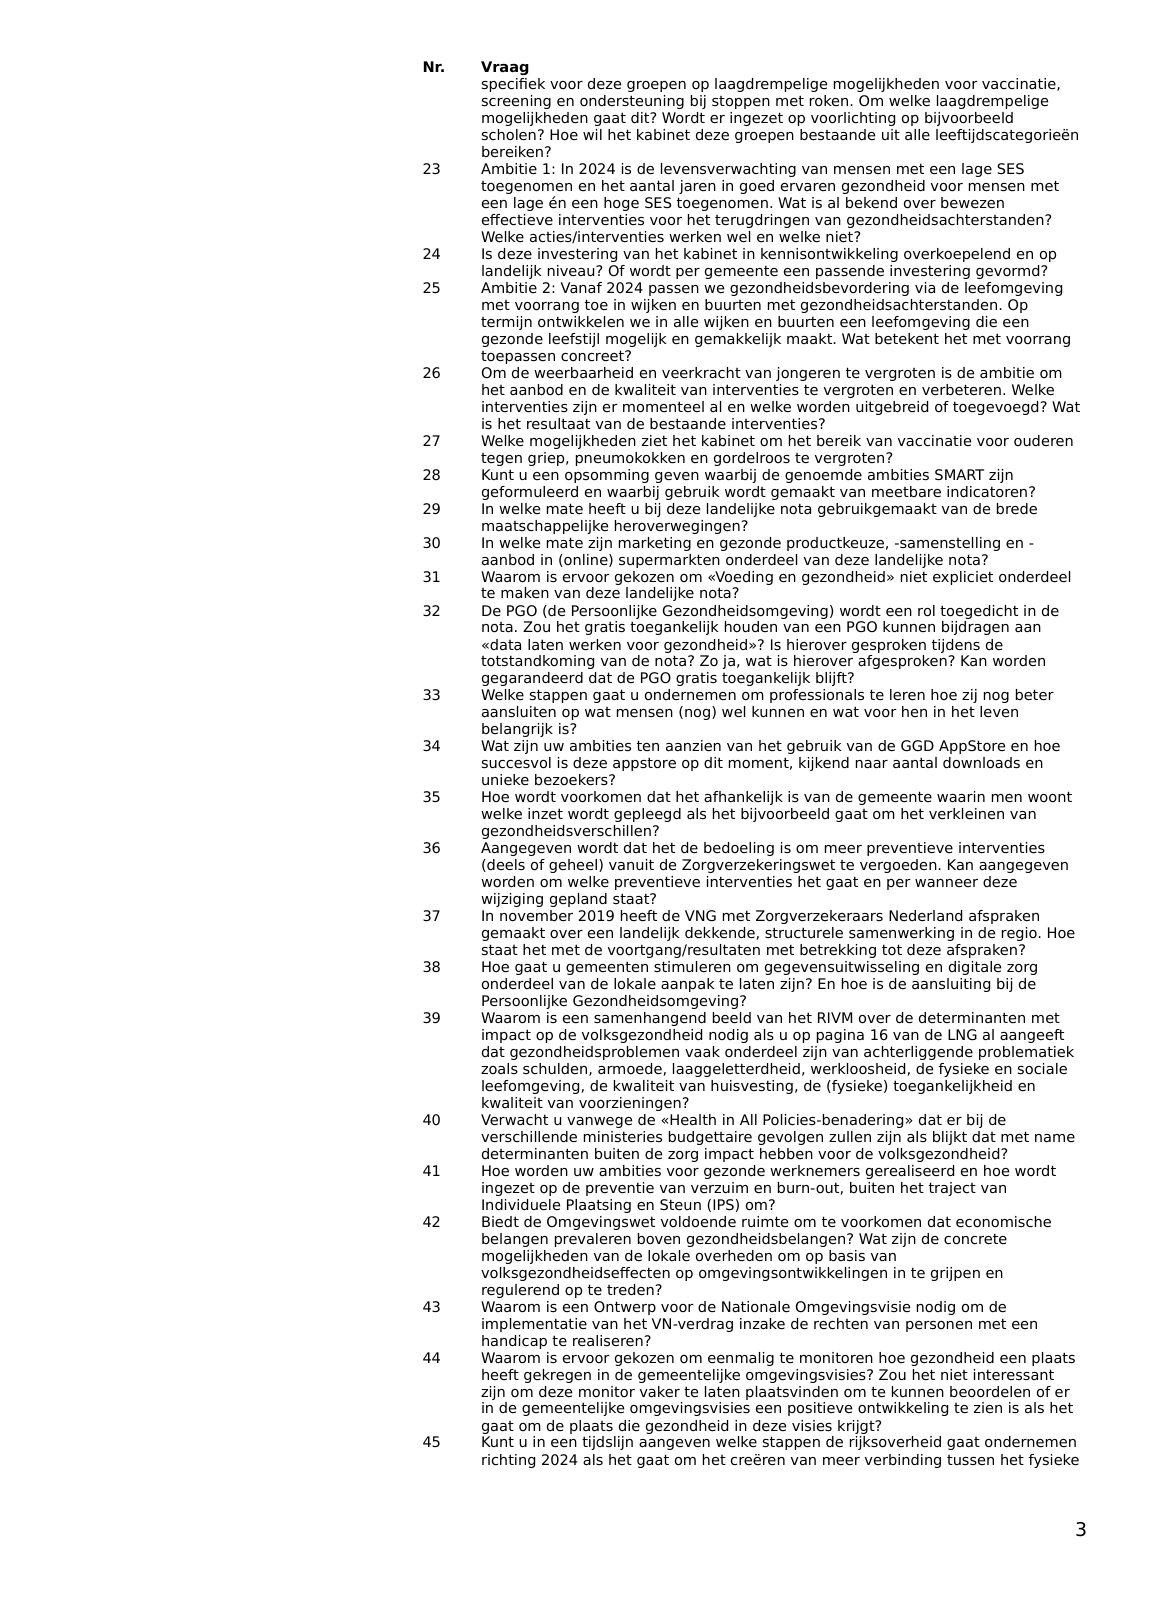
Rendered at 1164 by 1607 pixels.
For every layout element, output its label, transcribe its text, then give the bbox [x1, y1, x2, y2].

table_cell Wat zijn uw ambities ten aanzien van het gebruik van de GGD AppStore en hoe succesvol is deze appstore op dit moment, kijkend naar aantal downloads en unieke bezoekers? [475, 738, 1087, 789]
table_cell 41 [422, 1163, 475, 1214]
table_cell In welke mate zijn marketing en gezonde productkeuze, -samenstelling en -aanbod in (online) supermarkten onderdeel van deze landelijke nota? [475, 535, 1087, 568]
table_header Vraag [475, 59, 1087, 76]
table_cell Biedt de Omgevingswet voldoende ruimte om te voorkomen dat economische belangen prevaleren boven gezondheidsbelangen? Wat zijn de concrete mogelijkheden van de lokale overheden om op basis van volksgezondheidseffecten op omgevingsontwikkelingen in te grijpen en regulerend op te treden? [475, 1214, 1087, 1298]
table_cell 23 [422, 161, 475, 246]
table_cell 45 [422, 1434, 475, 1468]
table_cell 33 [422, 687, 475, 738]
table_cell [422, 76, 475, 161]
table_cell Welke mogelijkheden ziet het kabinet om het bereik van vaccinatie voor ouderen tegen griep, pneumokokken en gordelroos te vergroten? [475, 433, 1087, 467]
table_cell Hoe wordt voorkomen dat het afhankelijk is van de gemeente waarin men woont welke inzet wordt gepleegd als het bijvoorbeeld gaat om het verkleinen van gezondheidsverschillen? [475, 789, 1087, 840]
table_cell 32 [422, 603, 475, 687]
table_cell specifiek voor deze groepen op laagdrempelige mogelijkheden voor vaccinatie, screening en ondersteuning bij stoppen met roken. Om welke laagdrempelige mogelijkheden gaat dit? Wordt er ingezet op voorlichting op bijvoorbeeld scholen? Hoe wil het kabinet deze groepen bestaande uit alle leeftijdscategorieën bereiken? [475, 76, 1087, 161]
table_cell 24 [422, 246, 475, 280]
table_cell De PGO (de Persoonlijke Gezondheidsomgeving) wordt een rol toegedicht in de nota. Zou het gratis toegankelijk houden van een PGO kunnen bijdragen aan «data laten werken voor gezondheid»? Is hierover gesproken tijdens de totstandkoming van de nota? Zo ja, wat is hierover afgesproken? Kan worden gegarandeerd dat de PGO gratis toegankelijk blijft? [475, 603, 1087, 687]
table_cell Welke stappen gaat u ondernemen om professionals te leren hoe zij nog beter aansluiten op wat mensen (nog) wel kunnen en wat voor hen in het leven belangrijk is? [475, 687, 1087, 738]
table_cell 37 [422, 908, 475, 959]
table_cell Aangegeven wordt dat het de bedoeling is om meer preventieve interventies (deels of geheel) vanuit de Zorgverzekeringswet te vergoeden. Kan aangegeven worden om welke preventieve interventies het gaat en per wanneer deze wijziging gepland staat? [475, 840, 1087, 908]
table_cell Ambitie 1: In 2024 is de levensverwachting van mensen met een lage SES toegenomen en het aantal jaren in goed ervaren gezondheid voor mensen met een lage én een hoge SES toegenomen. Wat is al bekend over bewezen effectieve interventies voor het terugdringen van gezondheidsachterstanden? Welke acties/interventies werken wel en welke niet? [475, 161, 1087, 246]
table_cell 25 [422, 280, 475, 365]
table_cell Hoe worden uw ambities voor gezonde werknemers gerealiseerd en hoe wordt ingezet op de preventie van verzuim en burn-out, buiten het traject van Individuele Plaatsing en Steun (IPS) om? [475, 1163, 1087, 1214]
table_cell 36 [422, 840, 475, 908]
table_cell 28 [422, 467, 475, 501]
table_cell 35 [422, 789, 475, 840]
table_cell 27 [422, 433, 475, 467]
table_cell 42 [422, 1214, 475, 1298]
table_cell 43 [422, 1299, 475, 1349]
table_cell Kunt u in een tijdslijn aangeven welke stappen de rijksoverheid gaat ondernemen richting 2024 als het gaat om het creëren van meer verbinding tussen het fysieke [475, 1434, 1087, 1468]
table_cell 34 [422, 738, 475, 789]
table_cell Ambitie 2: Vanaf 2024 passen we gezondheidsbevordering via de leefomgeving met voorrang toe in wijken en buurten met gezondheidsachterstanden. Op termijn ontwikkelen we in alle wijken en buurten een leefomgeving die een gezonde leefstijl mogelijk en gemakkelijk maakt. Wat betekent het met voorrang toepassen concreet? [475, 280, 1087, 365]
table_cell Waarom is een Ontwerp voor de Nationale Omgevingsvisie nodig om de implementatie van het VN-verdrag inzake de rechten van personen met een handicap te realiseren? [475, 1299, 1087, 1349]
table_header Nr. [422, 59, 475, 76]
table_cell 29 [422, 501, 475, 534]
table_cell Verwacht u vanwege de «Health in All Policies-benadering» dat er bij de verschillende ministeries budgettaire gevolgen zullen zijn als blijkt dat met name determinanten buiten de zorg impact hebben voor de volksgezondheid? [475, 1112, 1087, 1163]
table_cell 30 [422, 535, 475, 568]
table_cell Is deze investering van het kabinet in kennisontwikkeling overkoepelend en op landelijk niveau? Of wordt per gemeente een passende investering gevormd? [475, 246, 1087, 280]
table_cell Waarom is ervoor gekozen om «Voeding en gezondheid» niet expliciet onderdeel te maken van deze landelijke nota? [475, 569, 1087, 602]
table_cell Waarom is ervoor gekozen om eenmalig te monitoren hoe gezondheid een plaats heeft gekregen in de gemeentelijke omgevingsvisies? Zou het niet interessant zijn om deze monitor vaker te laten plaatsvinden om te kunnen beoordelen of er in de gemeentelijke omgevingsvisies een positieve ontwikkeling te zien is als het gaat om de plaats die gezondheid in deze visies krijgt? [475, 1350, 1087, 1434]
table_cell 38 [422, 959, 475, 1010]
table_cell Kunt u een opsomming geven waarbij de genoemde ambities SMART zijn geformuleerd en waarbij gebruik wordt gemaakt van meetbare indicatoren? [475, 467, 1087, 501]
table_cell Hoe gaat u gemeenten stimuleren om gegevensuitwisseling en digitale zorg onderdeel van de lokale aanpak te laten zijn? En hoe is de aansluiting bij de Persoonlijke Gezondheidsomgeving? [475, 959, 1087, 1010]
table_cell 44 [422, 1350, 475, 1434]
table_cell 31 [422, 569, 475, 602]
table_cell Waarom is een samenhangend beeld van het RIVM over de determinanten met impact op de volksgezondheid nodig als u op pagina 16 van de LNG al aangeeft dat gezondheidsproblemen vaak onderdeel zijn van achterliggende problematiek zoals schulden, armoede, laaggeletterdheid, werkloosheid, de fysieke en sociale leefomgeving, de kwaliteit van huisvesting, de (fysieke) toegankelijkheid en kwaliteit van voorzieningen? [475, 1010, 1087, 1112]
table_cell 26 [422, 365, 475, 433]
table_cell In november 2019 heeft de VNG met Zorgverzekeraars Nederland afspraken gemaakt over een landelijk dekkende, structurele samenwerking in de regio. Hoe staat het met de voortgang/resultaten met betrekking tot deze afspraken? [475, 908, 1087, 959]
table_cell In welke mate heeft u bij deze landelijke nota gebruikgemaakt van de brede maatschappelijke heroverwegingen? [475, 501, 1087, 534]
table_cell 39 [422, 1010, 475, 1112]
table_cell 40 [422, 1112, 475, 1163]
table_cell Om de weerbaarheid en veerkracht van jongeren te vergroten is de ambitie om het aanbod en de kwaliteit van interventies te vergroten en verbeteren. Welke interventies zijn er momenteel al en welke worden uitgebreid of toegevoegd? Wat is het resultaat van de bestaande interventies? [475, 365, 1087, 433]
